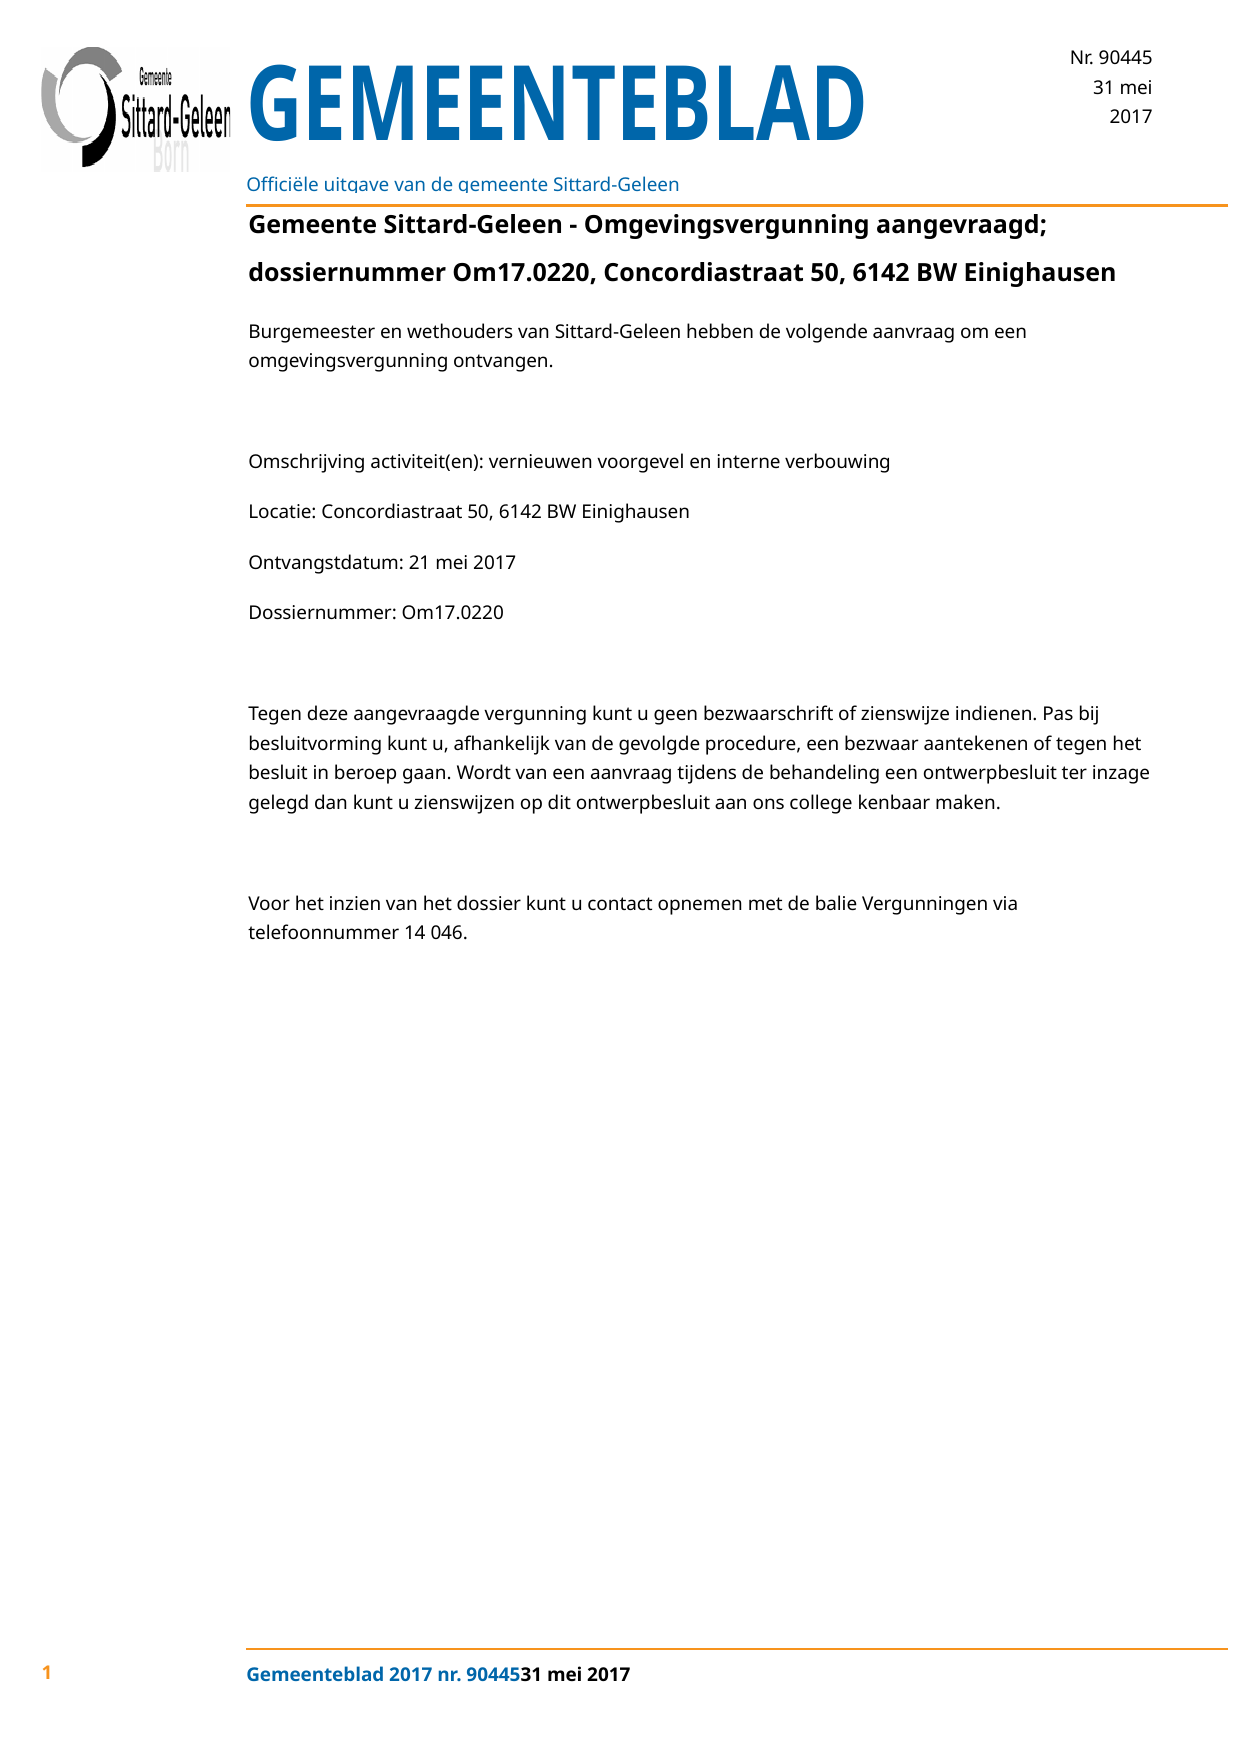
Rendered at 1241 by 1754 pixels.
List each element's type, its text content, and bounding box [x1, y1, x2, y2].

text Locatie: Concordiastraat 50, 6142 BW Einighausen [248, 499, 1152, 524]
text Tegen deze aangevraagde vergunning kunt u geen bezwaarschrift of zienswijze indienen. Pas bij besluitvorming kunt u, afhankelijk van de gevolgde procedure, een bezwaar aantekenen of tegen het besluit in beroep gaan. Wordt van een aanvraag tijdens de behandeling een ontwerpbesluit ter inzage gelegd dan kunt u zienswijzen op dit ontwerpbesluit aan ons college kenbaar maken. [248, 700, 1152, 815]
text Burgemeester en wethouders van Sittard-Geleen hebben de volgende aanvraag om een omgevingsvergunning ontvangen. [248, 318, 1152, 373]
picture [41, 47, 231, 172]
text Voor het inzien van het dossier kunt u contact opnemen met de balie Vergunningen via telefoonnummer 14 046. [248, 890, 1152, 945]
text Gemeente Sittard-Geleen - Omgevingsvergunning aangevraagd; dossiernummer Om17.0220, Concordiastraat 50, 6142 BW Einighausen [248, 207, 1152, 288]
text Omschrijving activiteit(en): vernieuwen voorgevel en interne verbouwing [248, 448, 1152, 474]
text Ontvangstdatum: 21 mei 2017 [248, 549, 1152, 575]
text Dossiernummer: Om17.0220 [248, 599, 1152, 625]
